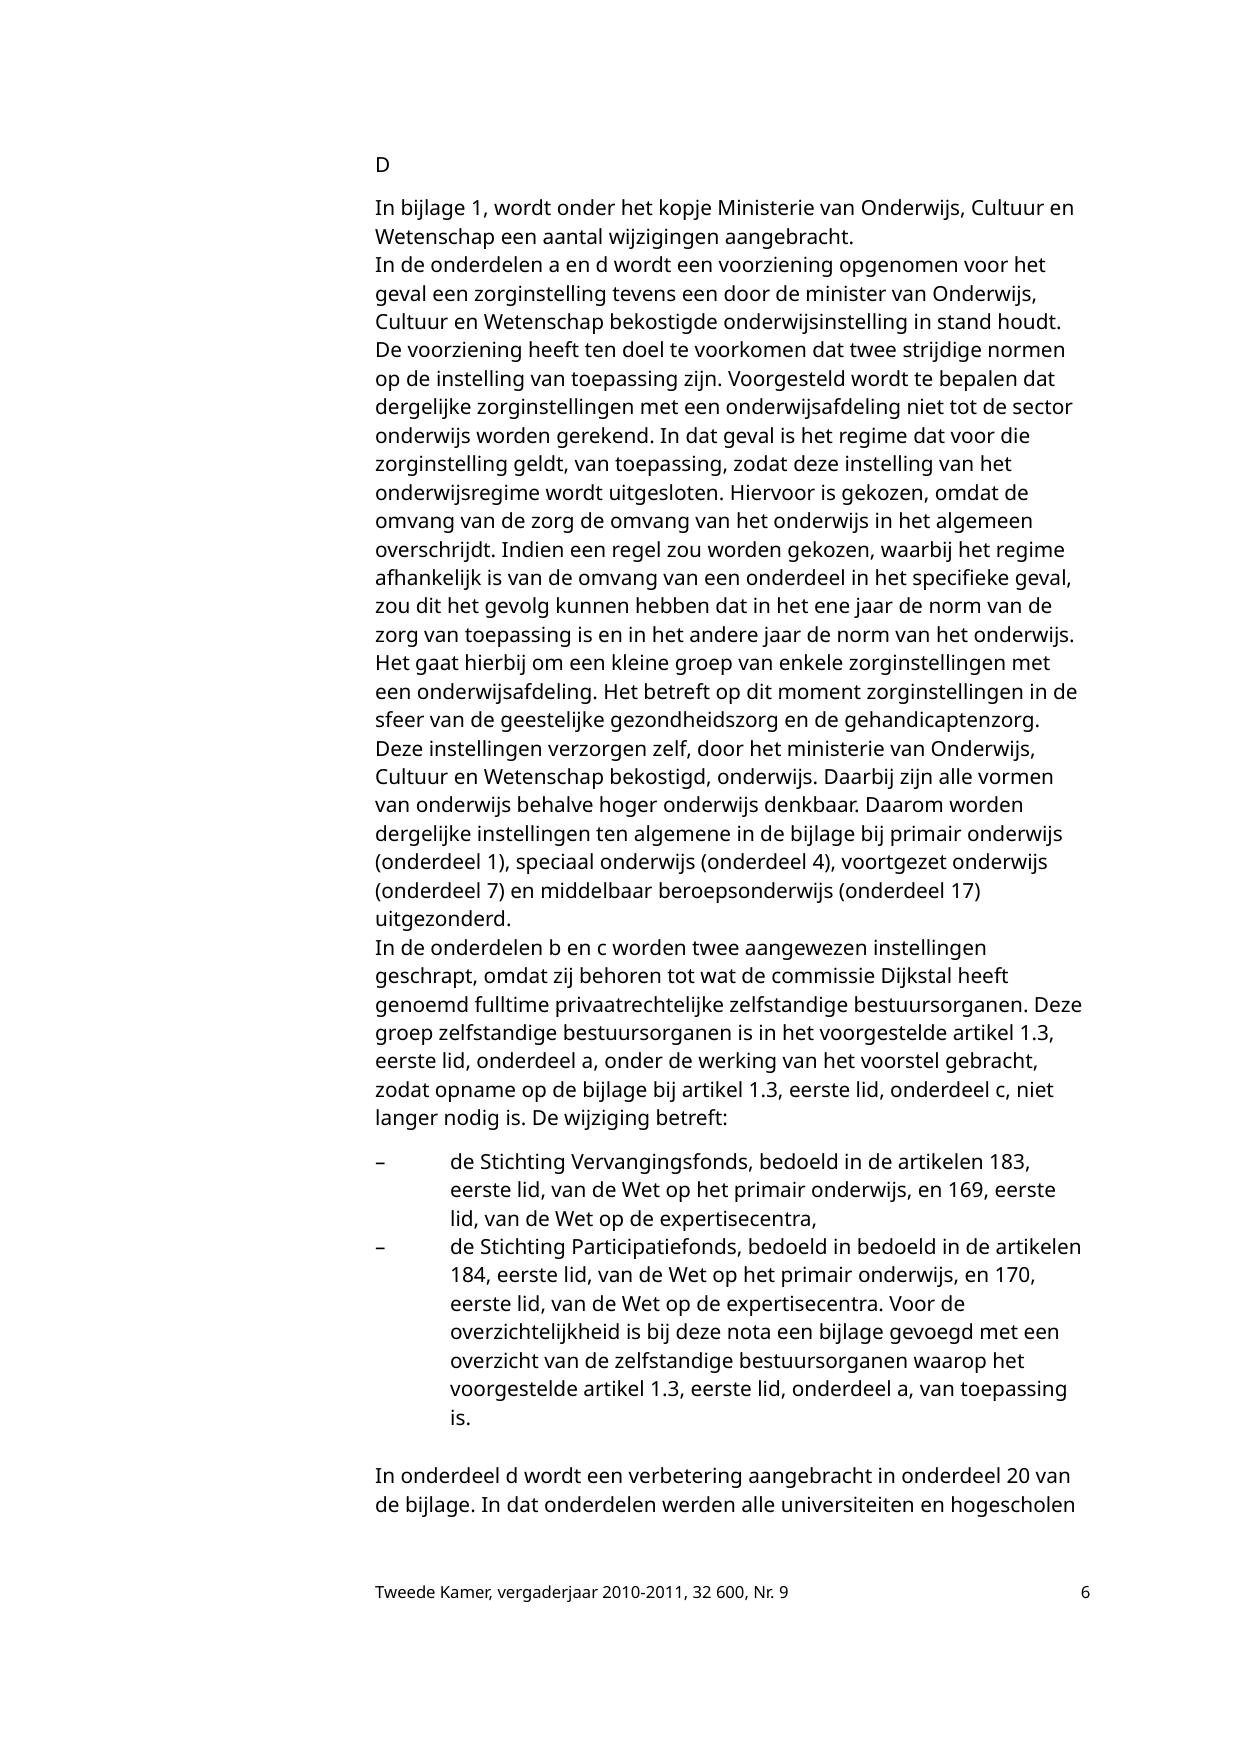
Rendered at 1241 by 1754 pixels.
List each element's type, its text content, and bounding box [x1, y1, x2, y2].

text D [375, 150, 1090, 178]
list de Stichting Vervangingsfonds, bedoeld in de artikelen 183, eerste lid, van de Wet op het primair onderwijs, en 169, eerste lid, van de Wet op de expertisecentra, [375, 1147, 1090, 1232]
list de Stichting Participatiefonds, bedoeld in bedoeld in de artikelen 184, eerste lid, van de Wet op het primair onderwijs, en 170, eerste lid, van de Wet op de expertisecentra. Voor de overzichtelijkheid is bij deze nota een bijlage gevoegd met een overzicht van de zelfstandige bestuursorganen waarop het voorgestelde artikel 1.3, eerste lid, onderdeel a, van toepassing is. [375, 1232, 1090, 1431]
text In onderdeel d wordt een verbetering aangebracht in onderdeel 20 van de bijlage. In dat onderdelen werden alle universiteiten en hogescholen [375, 1461, 1090, 1518]
text In de onderdelen b en c worden twee aangewezen instellingen geschrapt, omdat zij behoren tot wat de commissie Dijkstal heeft genoemd fulltime privaatrechtelijke zelfstandige bestuursorganen. Deze groep zelfstandige bestuursorganen is in het voorgestelde artikel 1.3, eerste lid, onderdeel a, onder de werking van het voorstel gebracht, zodat opname op de bijlage bij artikel 1.3, eerste lid, onderdeel c, niet langer nodig is. De wijziging betreft: [375, 933, 1090, 1132]
text In bijlage 1, wordt onder het kopje Ministerie van Onderwijs, Cultuur en Wetenschap een aantal wijzigingen aangebracht. [375, 193, 1090, 250]
text In de onderdelen a en d wordt een voorziening opgenomen voor het geval een zorginstelling tevens een door de minister van Onderwijs, Cultuur en Wetenschap bekostigde onderwijsinstelling in stand houdt. De voorziening heeft ten doel te voorkomen dat twee strijdige normen op de instelling van toepassing zijn. Voorgesteld wordt te bepalen dat dergelijke zorginstellingen met een onderwijsafdeling niet tot de sector onderwijs worden gerekend. In dat geval is het regime dat voor die zorginstelling geldt, van toepassing, zodat deze instelling van het onderwijsregime wordt uitgesloten. Hiervoor is gekozen, omdat de omvang van de zorg de omvang van het onderwijs in het algemeen overschrijdt. Indien een regel zou worden gekozen, waarbij het regime afhankelijk is van de omvang van een onderdeel in het specifieke geval, zou dit het gevolg kunnen hebben dat in het ene jaar de norm van de zorg van toepassing is en in het andere jaar de norm van het onderwijs. Het gaat hierbij om een kleine groep van enkele zorginstellingen met een onderwijsafdeling. Het betreft op dit moment zorginstellingen in de sfeer van de geestelijke gezondheidszorg en de gehandicaptenzorg. Deze instellingen verzorgen zelf, door het ministerie van Onderwijs, Cultuur en Wetenschap bekostigd, onderwijs. Daarbij zijn alle vormen van onderwijs behalve hoger onderwijs denkbaar. Daarom worden dergelijke instellingen ten algemene in de bijlage bij primair onderwijs (onderdeel 1), speciaal onderwijs (onderdeel 4), voortgezet onderwijs (onderdeel 7) en middelbaar beroepsonderwijs (onderdeel 17) uitgezonderd. [375, 250, 1090, 933]
